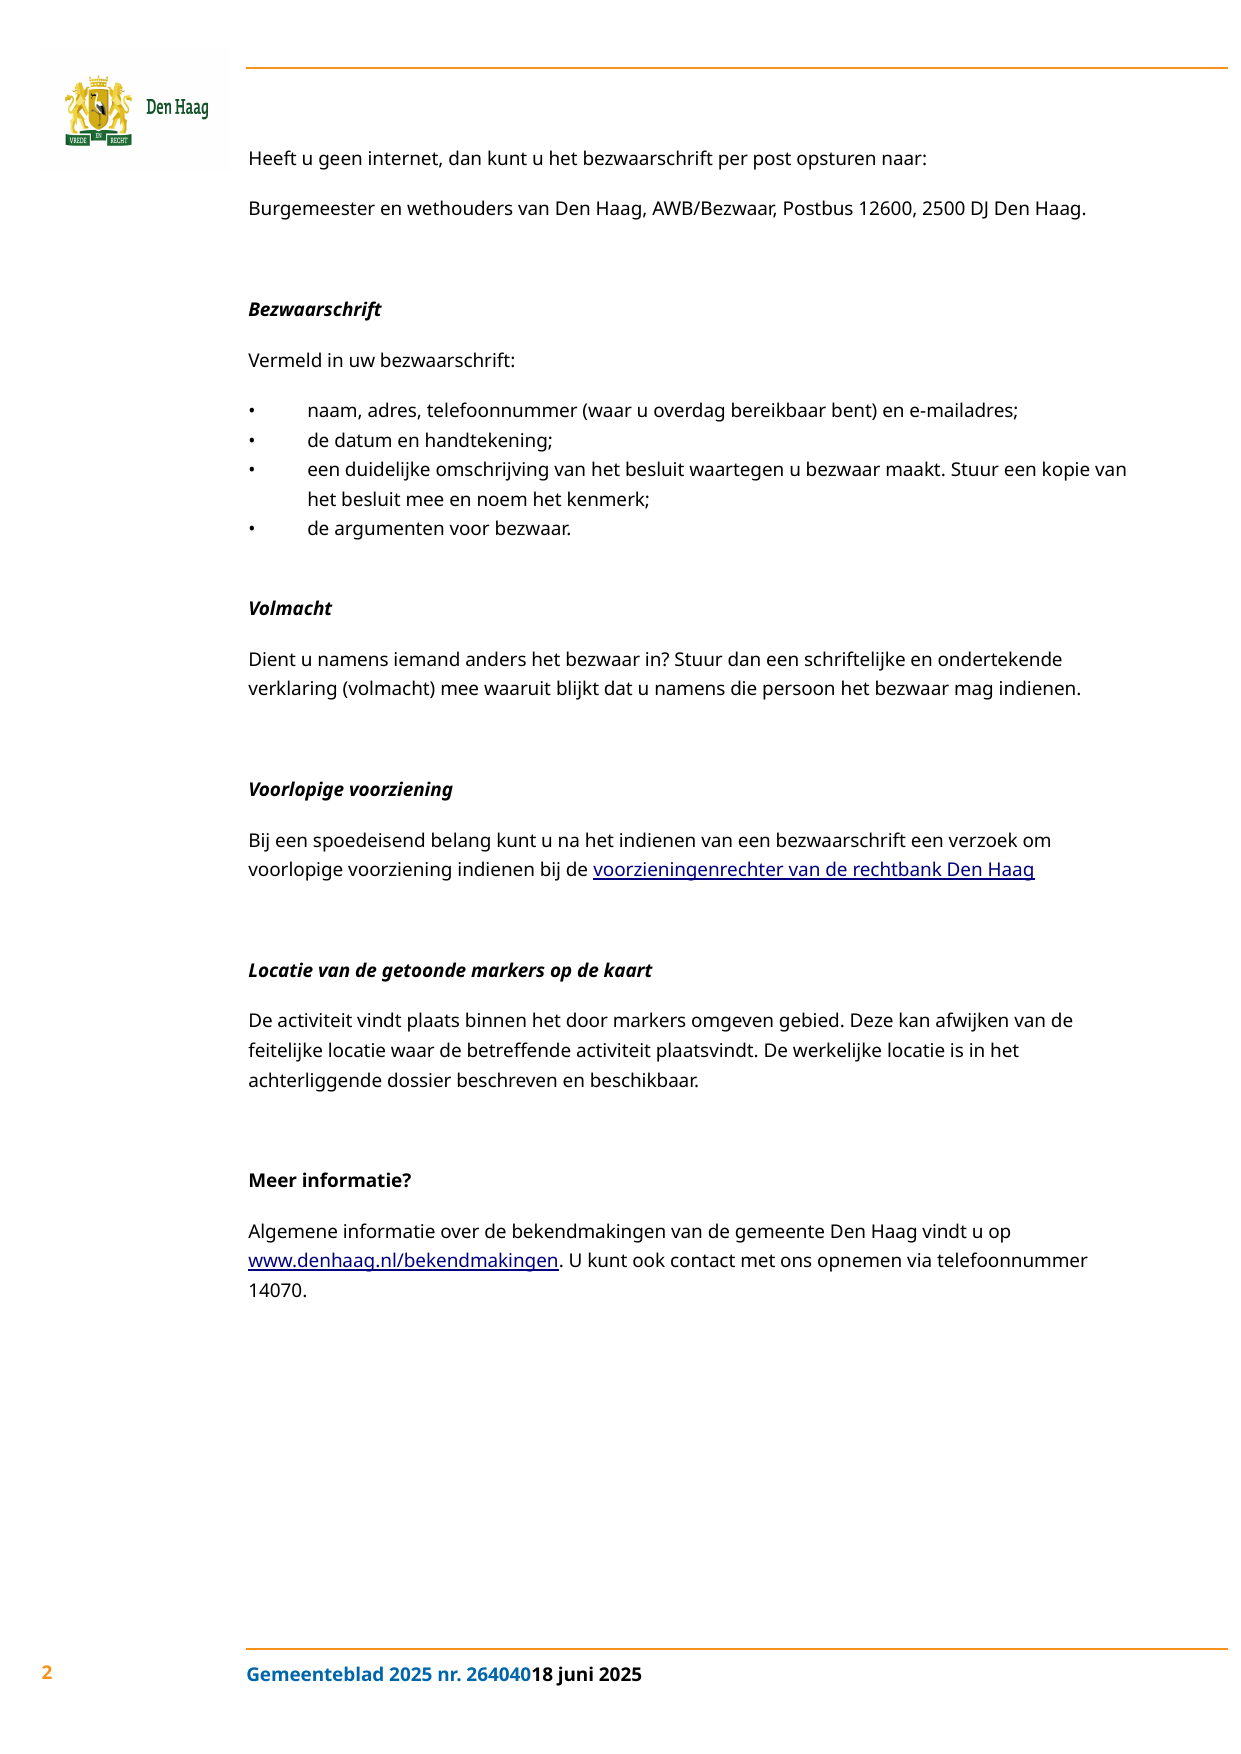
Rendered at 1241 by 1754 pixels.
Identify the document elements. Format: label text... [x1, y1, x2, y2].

picture [41, 47, 231, 172]
list een duidelijke omschrijving van het besluit waartegen u bezwaar maakt. Stuur een kopie van het besluit mee en noem het kenmerk; [248, 456, 1152, 512]
text Dient u namens iemand anders het bezwaar in? Stuur dan een schriftelijke en ondertekende verklaring (volmacht) mee waaruit blijkt dat u namens die persoon het bezwaar mag indienen. [248, 646, 1152, 701]
list naam, adres, telefoonnummer (waar u overdag bereikbaar bent) en e-mailadres; [248, 397, 1152, 423]
text Burgemeester en wethouders van Den Haag, AWB/Bezwaar, Postbus 12600, 2500 DJ Den Haag. [248, 196, 1152, 221]
text Volmacht [248, 596, 1152, 621]
text Vermeld in uw bezwaarschrift: [248, 347, 1152, 373]
text Algemene informatie over de bekendmakingen van de gemeente Den Haag vindt u op www.denhaag.nl/bekendmakingen. U kunt ook contact met ons opnemen via telefoonnummer 14070. [248, 1218, 1152, 1303]
text Meer informatie? [248, 1168, 1152, 1193]
list de datum en handtekening; [248, 427, 1152, 453]
text De activiteit vindt plaats binnen het door markers omgeven gebied. Deze kan afwijken van de feitelijke locatie waar de betreffende activiteit plaatsvindt. De werkelijke locatie is in het achterliggende dossier beschreven en beschikbaar. [248, 1008, 1152, 1093]
text Bij een spoedeisend belang kunt u na het indienen van een bezwaarschrift een verzoek om voorlopige voorziening indienen bij de voorzieningenrechter van de rechtbank Den Haag [248, 827, 1152, 882]
text Heeft u geen internet, dan kunt u het bezwaarschrift per post opsturen naar: [248, 145, 1152, 171]
text Voorlopige voorziening [248, 776, 1152, 802]
text Locatie van de getoonde markers op de kaart [248, 957, 1152, 983]
list de argumenten voor bezwaar. [248, 516, 1152, 541]
text Bezwaarschrift [248, 296, 1152, 322]
